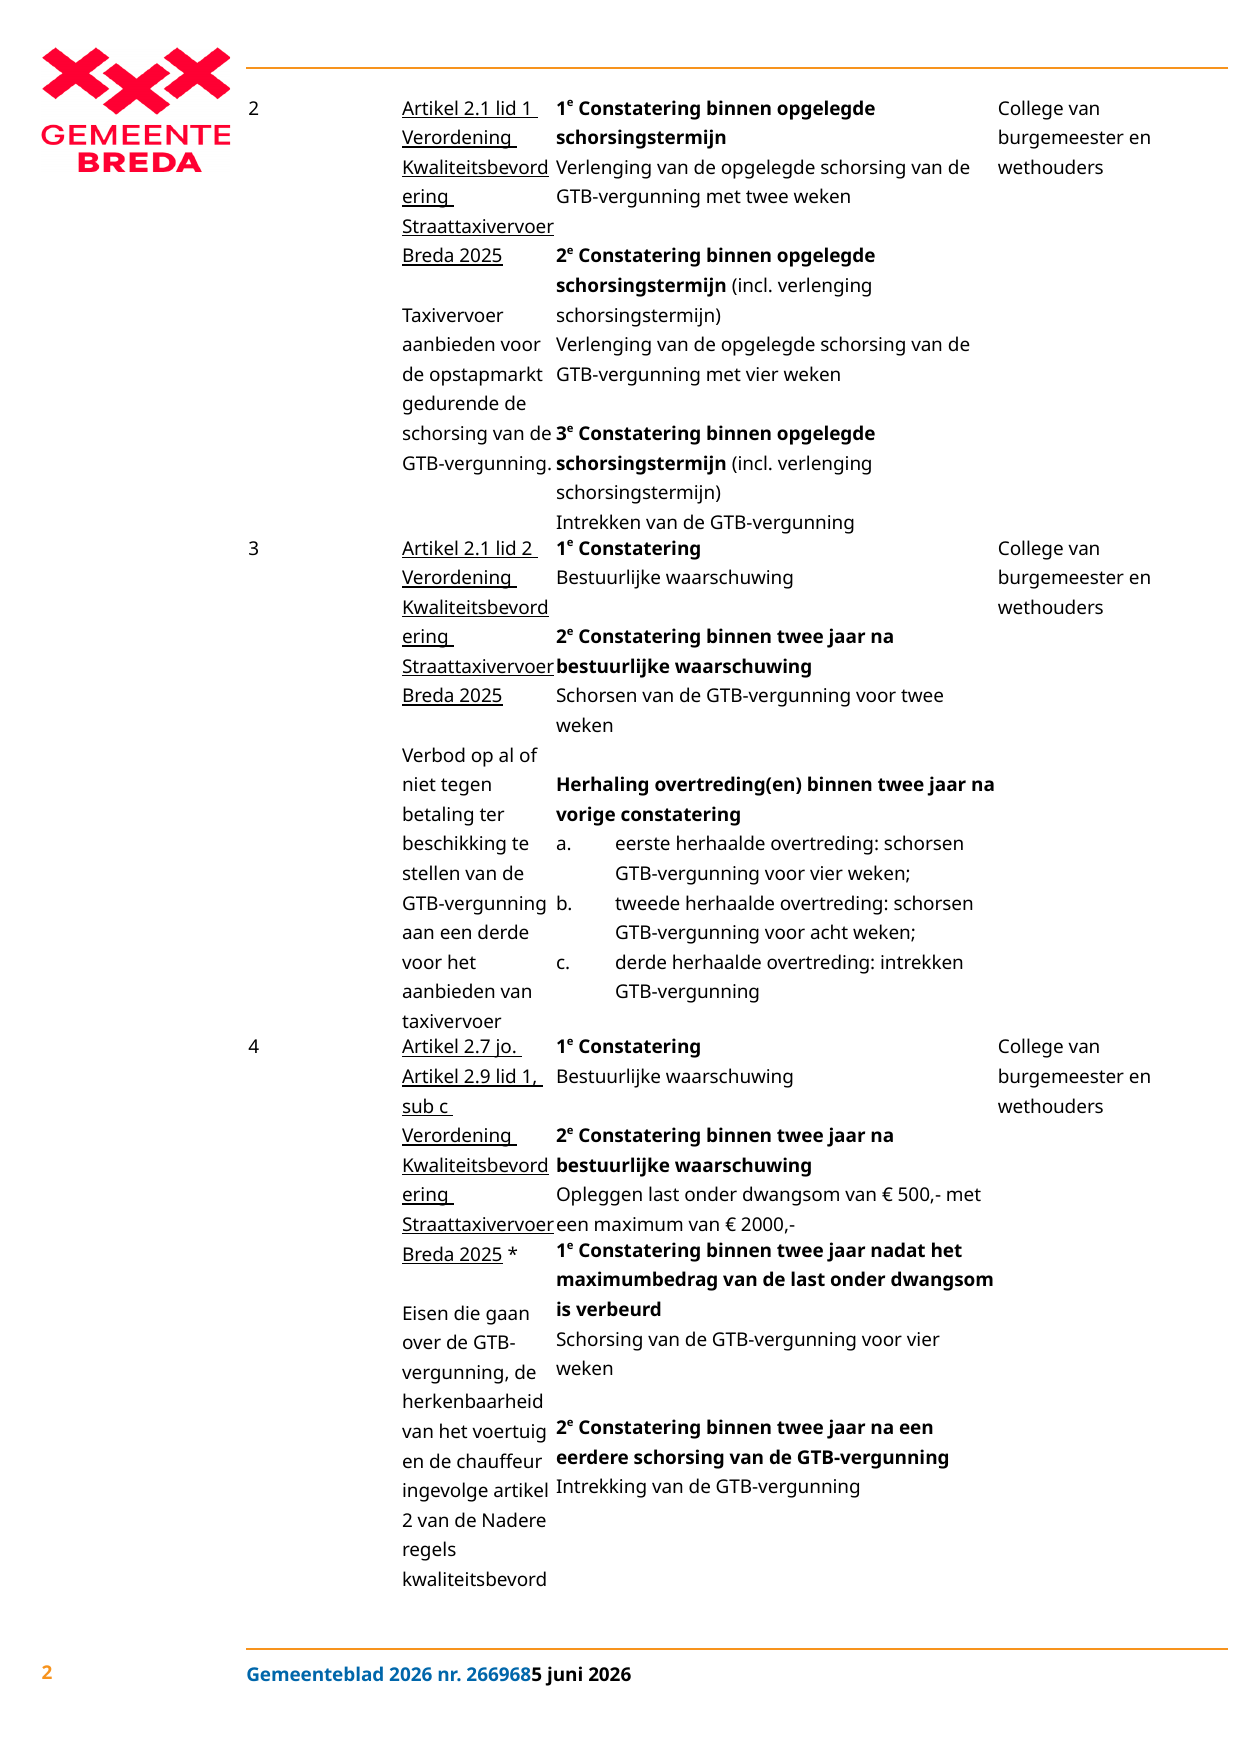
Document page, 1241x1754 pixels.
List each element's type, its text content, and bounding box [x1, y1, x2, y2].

table_cell 4 [248, 1034, 402, 1592]
table_cell Artikel 2.7 jo. Artikel 2.9 lid 1, sub c Verordening Kwaliteitsbevordering Straattaxivervoer Breda 2025 * Eisen die gaan over de GTB-vergunning, de herkenbaarheid van het voertuig en de chauffeur ingevolge artikel 2 van de Nadere regels kwaliteitsbevord [402, 1034, 556, 1592]
table_cell 3 [248, 535, 402, 1034]
table_cell 1e Constatering binnen opgelegde schorsingstermijn Verlenging van de opgelegde schorsing van de GTB-vergunning met twee weken 2e Constatering binnen opgelegde schorsingstermijn (incl. verlenging schorsingstermijn) Verlenging van de opgelegde schorsing van de GTB-vergunning met vier weken 3e Constatering binnen opgelegde schorsingstermijn (incl. verlenging schorsingstermijn) Intrekken van de GTB-vergunning [556, 95, 998, 535]
table_cell 2 [248, 95, 402, 535]
table_cell 1e Constatering Bestuurlijke waarschuwing 2e Constatering binnen twee jaar na bestuurlijke waarschuwing Schorsen van de GTB-vergunning voor twee weken Herhaling overtreding(en) binnen twee jaar na vorige constatering eerste herhaalde overtreding: schorsen GTB-vergunning voor vier weken; tweede herhaalde overtreding: schorsen GTB-vergunning voor acht weken; derde herhaalde overtreding: intrekken GTB-vergunning [556, 535, 998, 1034]
table_cell 1e Constatering binnen twee jaar nadat het maximumbedrag van de last onder dwangsom is verbeurd Schorsing van de GTB-vergunning voor vier weken 2e Constatering binnen twee jaar na een eerdere schorsing van de GTB-vergunning Intrekking van de GTB-vergunning [556, 1237, 998, 1592]
table_cell College van burgemeester en wethouders [998, 1034, 1152, 1592]
picture [41, 47, 231, 172]
table_cell College van burgemeester en wethouders [998, 95, 1152, 535]
table_cell 1e Constatering Bestuurlijke waarschuwing 2e Constatering binnen twee jaar na bestuurlijke waarschuwing Opleggen last onder dwangsom van € 500,- met een maximum van € 2000,- [556, 1034, 998, 1237]
table_cell Artikel 2.1 lid 2 Verordening Kwaliteitsbevordering Straattaxivervoer Breda 2025 Verbod op al of niet tegen betaling ter beschikking te stellen van de GTB-vergunning aan een derde voor het aanbieden van taxivervoer [402, 535, 556, 1034]
table_cell College van burgemeester en wethouders [998, 535, 1152, 1034]
table_cell Artikel 2.1 lid 1 Verordening Kwaliteitsbevordering Straattaxivervoer Breda 2025 Taxivervoer aanbieden voor de opstapmarkt gedurende de schorsing van de GTB-vergunning. [402, 95, 556, 535]
